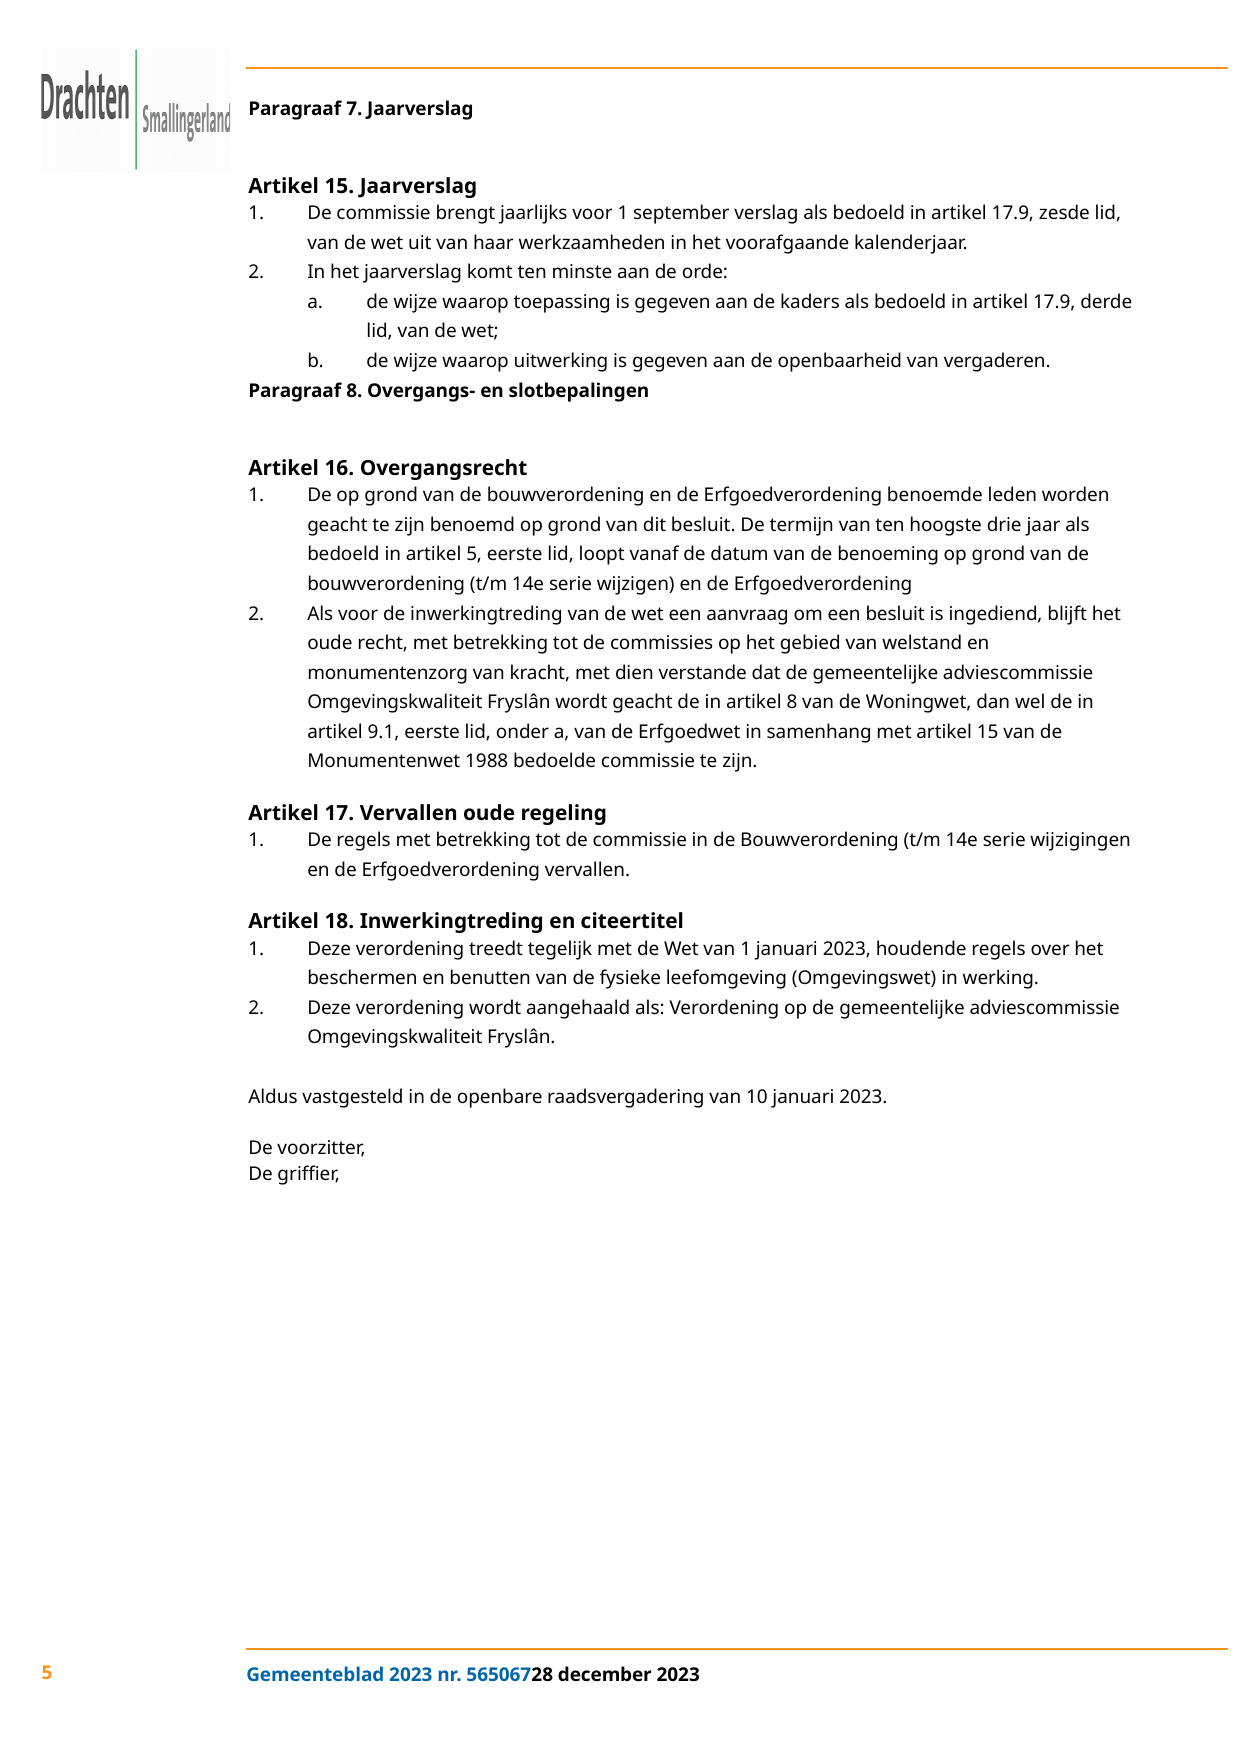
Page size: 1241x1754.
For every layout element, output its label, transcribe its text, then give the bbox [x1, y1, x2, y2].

text Artikel 17. Vervallen oude regeling [248, 798, 1152, 827]
list Deze verordening treedt tegelijk met de Wet van 1 januari 2023, houdende regels over het beschermen en benutten van de fysieke leefomgeving (Omgevingswet) in werking. [248, 935, 1152, 990]
list Deze verordening wordt aangehaald als: Verordening op de gemeentelijke adviescommissie Omgevingskwaliteit Fryslân. [248, 994, 1152, 1049]
text Artikel 16. Overgangsrecht [248, 453, 1152, 481]
list De op grond van de bouwverordening en de Erfgoedverordening benoemde leden worden geacht te zijn benoemd op grond van dit besluit. De termijn van ten hoogste drie jaar als bedoeld in artikel 5, eerste lid, loopt vanaf de datum van de benoeming op grond van de bouwverordening (t/m 14e serie wijzigen) en de Erfgoedverordening [248, 481, 1152, 596]
list De regels met betrekking tot de commissie in de Bouwverordening (t/m 14e serie wijzigingen en de Erfgoedverordening vervallen. [248, 827, 1152, 882]
list In het jaarverslag komt ten minste aan de orde: [248, 258, 1152, 284]
text Aldus vastgesteld in de openbare raadsvergadering van 10 januari 2023. [248, 1083, 1152, 1109]
text De voorzitter, [248, 1134, 1152, 1160]
picture [41, 47, 231, 172]
text Paragraaf 7. Jaarverslag [248, 95, 1152, 121]
text Paragraaf 8. Overgangs- en slotbepalingen [248, 377, 1152, 403]
list de wijze waarop uitwerking is gegeven aan de openbaarheid van vergaderen. [307, 347, 1152, 373]
list Als voor de inwerkingtreding van de wet een aanvraag om een besluit is ingediend, blijft het oude recht, met betrekking tot de commissies op het gebied van welstand en monumentenzorg van kracht, met dien verstande dat de gemeentelijke adviescommissie Omgevingskwaliteit Fryslân wordt geacht de in artikel 8 van de Woningwet, dan wel de in artikel 9.1, eerste lid, onder a, van de Erfgoedwet in samenhang met artikel 15 van de Monumentenwet 1988 bedoelde commissie te zijn. [248, 600, 1152, 773]
text Artikel 15. Jaarverslag [248, 171, 1152, 199]
list de wijze waarop toepassing is gegeven aan de kaders als bedoeld in artikel 17.9, derde lid, van de wet; [307, 288, 1152, 343]
text Artikel 18. Inwerkingtreding en citeertitel [248, 907, 1152, 935]
text De griffier, [248, 1160, 1152, 1186]
list De commissie brengt jaarlijks voor 1 september verslag als bedoeld in artikel 17.9, zesde lid, van de wet uit van haar werkzaamheden in het voorafgaande kalenderjaar. [248, 199, 1152, 255]
